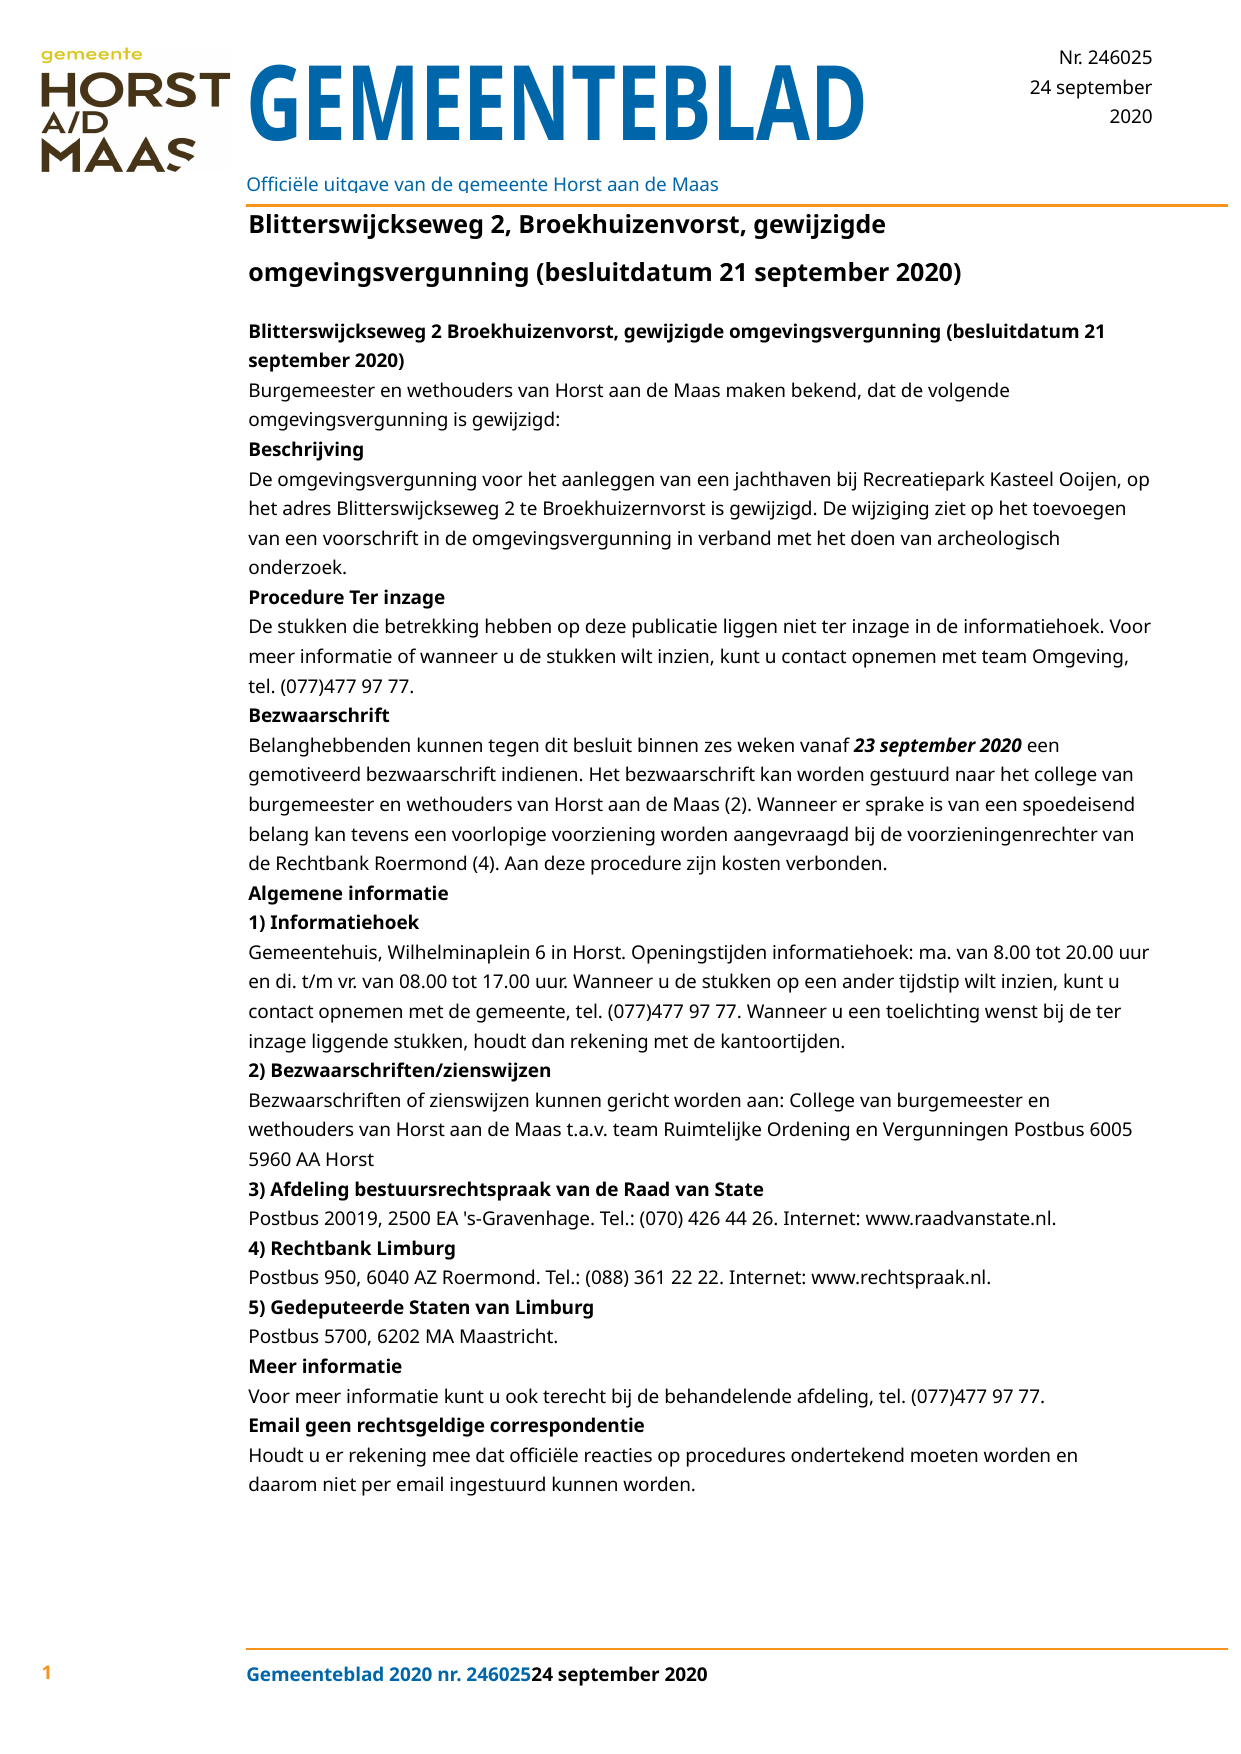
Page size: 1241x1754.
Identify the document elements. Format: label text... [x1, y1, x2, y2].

picture [41, 47, 231, 172]
text 3) Afdeling bestuursrechtspraak van de Raad van State [248, 1176, 1152, 1202]
text Meer informatie [248, 1353, 1152, 1379]
text Belanghebbenden kunnen tegen dit besluit binnen zes weken vanaf 23 september 2020 een gemotiveerd bezwaarschrift indienen. Het bezwaarschrift kan worden gestuurd naar het college van burgemeester en wethouders van Horst aan de Maas (2). Wanneer er sprake is van een spoedeisend belang kan tevens een voorlopige voorziening worden aangevraagd bij de voorzieningenrechter van de Rechtbank Roermond (4). Aan deze procedure zijn kosten verbonden. [248, 732, 1152, 876]
text Email geen rechtsgeldige correspondentie [248, 1412, 1152, 1438]
text 1) Informatiehoek [248, 909, 1152, 935]
text Voor meer informatie kunt u ook terecht bij de behandelende afdeling, tel. (077)477 97 77. [248, 1383, 1152, 1409]
text Postbus 5700, 6202 MA Maastricht. [248, 1324, 1152, 1349]
text Postbus 950, 6040 AZ Roermond. Tel.: (088) 361 22 22. Internet: www.rechtspraak.nl. [248, 1264, 1152, 1290]
text Bezwaarschrift [248, 702, 1152, 728]
text De stukken die betrekking hebben op deze publicatie liggen niet ter inzage in de informatiehoek. Voor meer informatie of wanneer u de stukken wilt inzien, kunt u contact opnemen met team Omgeving, tel. (077)477 97 77. [248, 614, 1152, 699]
text Gemeentehuis, Wilhelminaplein 6 in Horst. Openingstijden informatiehoek: ma. van 8.00 tot 20.00 uur en di. t/m vr. van 08.00 tot 17.00 uur. Wanneer u de stukken op een ander tijdstip wilt inzien, kunt u contact opnemen met de gemeente, tel. (077)477 97 77. Wanneer u een toelichting wenst bij de ter inzage liggende stukken, houdt dan rekening met de kantoortijden. [248, 939, 1152, 1054]
text Blitterswijckseweg 2 Broekhuizenvorst, gewijzigde omgevingsvergunning (besluitdatum 21 september 2020) [248, 318, 1152, 373]
text Blitterswijckseweg 2, Broekhuizenvorst, gewijzigde omgevingsvergunning (besluitdatum 21 september 2020) [248, 207, 1152, 288]
text 5) Gedeputeerde Staten van Limburg [248, 1294, 1152, 1320]
text Algemene informatie [248, 880, 1152, 906]
text Beschrijving [248, 436, 1152, 462]
text 4) Rechtbank Limburg [248, 1235, 1152, 1261]
text Bezwaarschriften of zienswijzen kunnen gericht worden aan: College van burgemeester en wethouders van Horst aan de Maas t.a.v. team Ruimtelijke Ordening en Vergunningen Postbus 6005 5960 AA Horst [248, 1087, 1152, 1172]
text 2) Bezwaarschriften/zienswijzen [248, 1057, 1152, 1083]
text Procedure Ter inzage [248, 584, 1152, 610]
text Postbus 20019, 2500 EA 's-Gravenhage. Tel.: (070) 426 44 26. Internet: www.raadvanstate.nl. [248, 1205, 1152, 1231]
text Houdt u er rekening mee dat officiële reacties op procedures ondertekend moeten worden en daarom niet per email ingestuurd kunnen worden. [248, 1442, 1152, 1497]
text De omgevingsvergunning voor het aanleggen van een jachthaven bij Recreatiepark Kasteel Ooijen, op het adres Blitterswijckseweg 2 te Broekhuizernvorst is gewijzigd. De wijziging ziet op het toevoegen van een voorschrift in de omgevingsvergunning in verband met het doen van archeologisch onderzoek. [248, 466, 1152, 580]
text Burgemeester en wethouders van Horst aan de Maas maken bekend, dat de volgende omgevingsvergunning is gewijzigd: [248, 377, 1152, 432]
